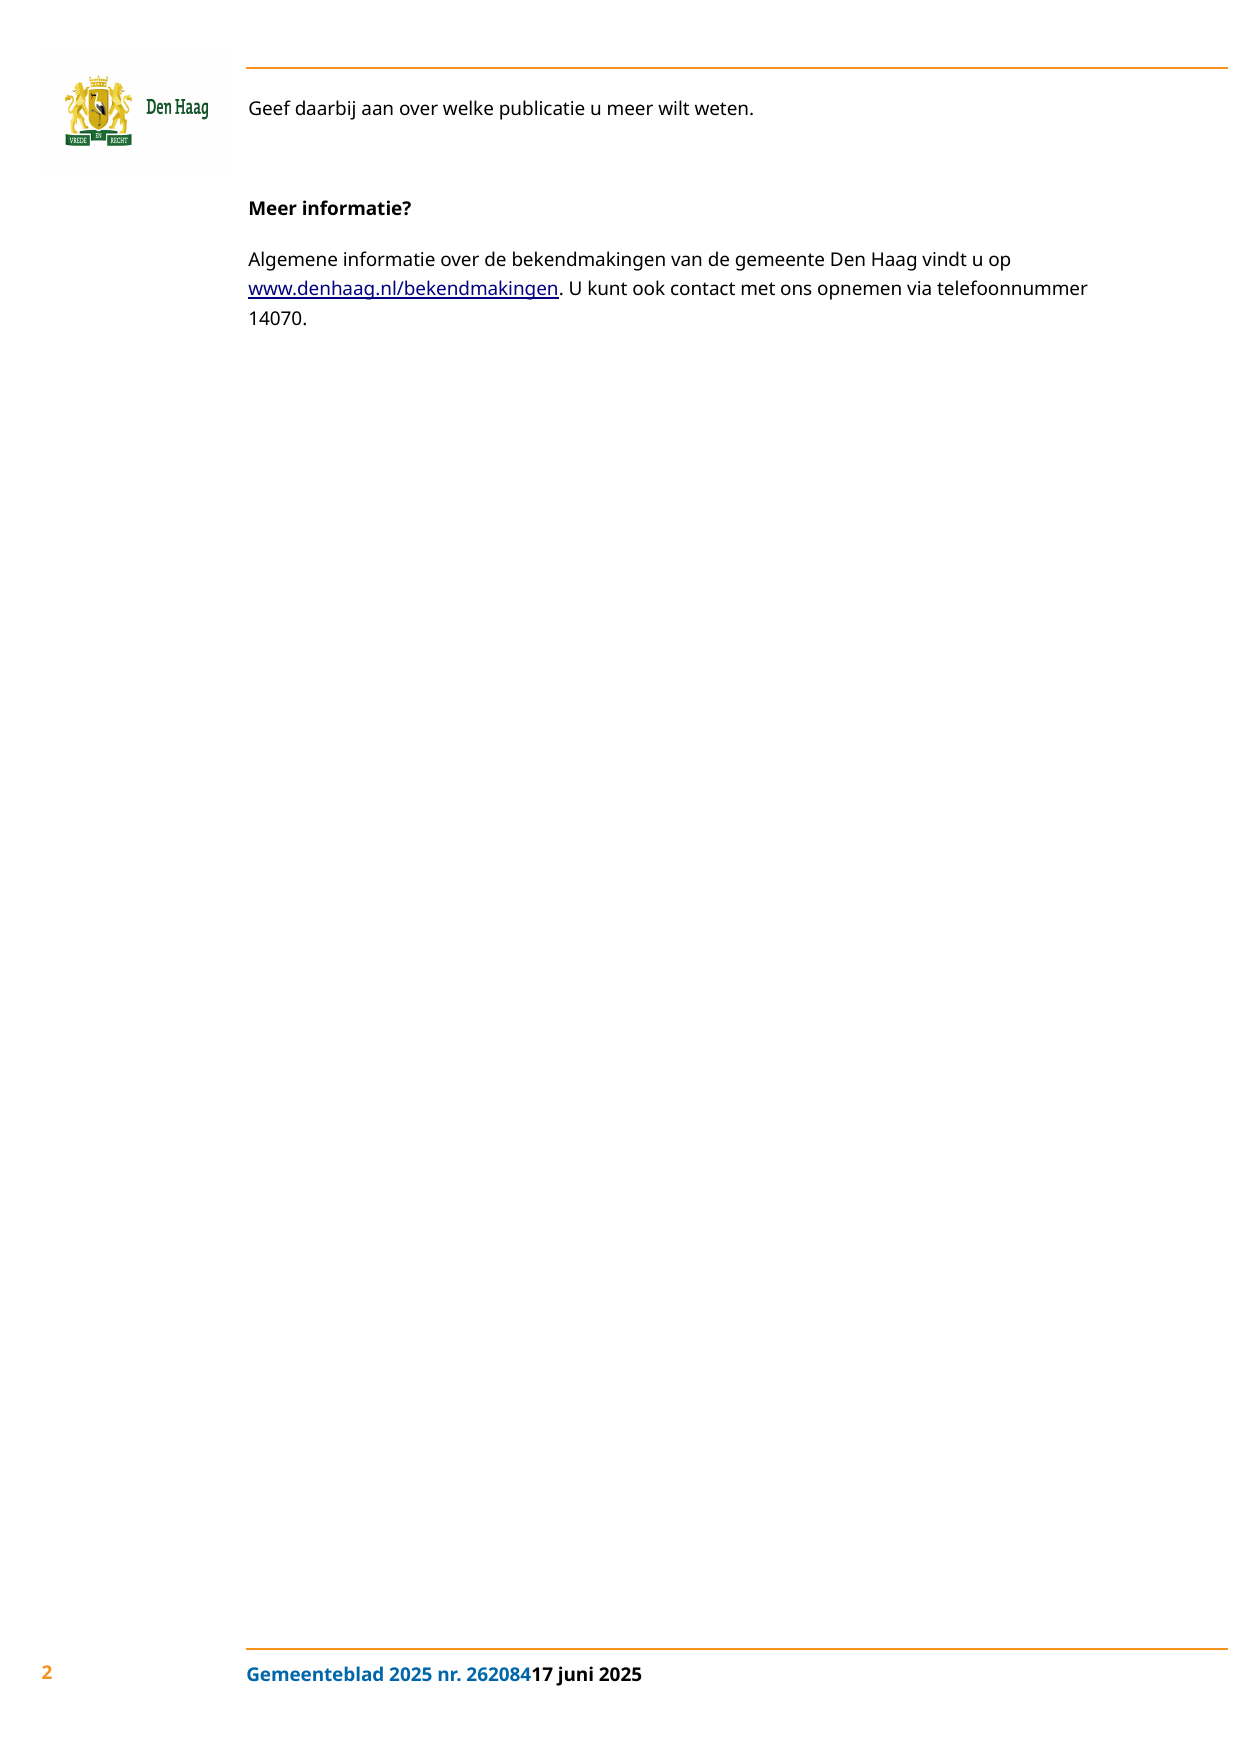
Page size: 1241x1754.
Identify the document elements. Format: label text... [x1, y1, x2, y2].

text Meer informatie? [248, 196, 1152, 221]
text Geef daarbij aan over welke publicatie u meer wilt weten. [248, 95, 1152, 121]
text Algemene informatie over de bekendmakingen van de gemeente Den Haag vindt u op www.denhaag.nl/bekendmakingen. U kunt ook contact met ons opnemen via telefoonnummer 14070. [248, 246, 1152, 331]
picture [41, 47, 231, 172]
